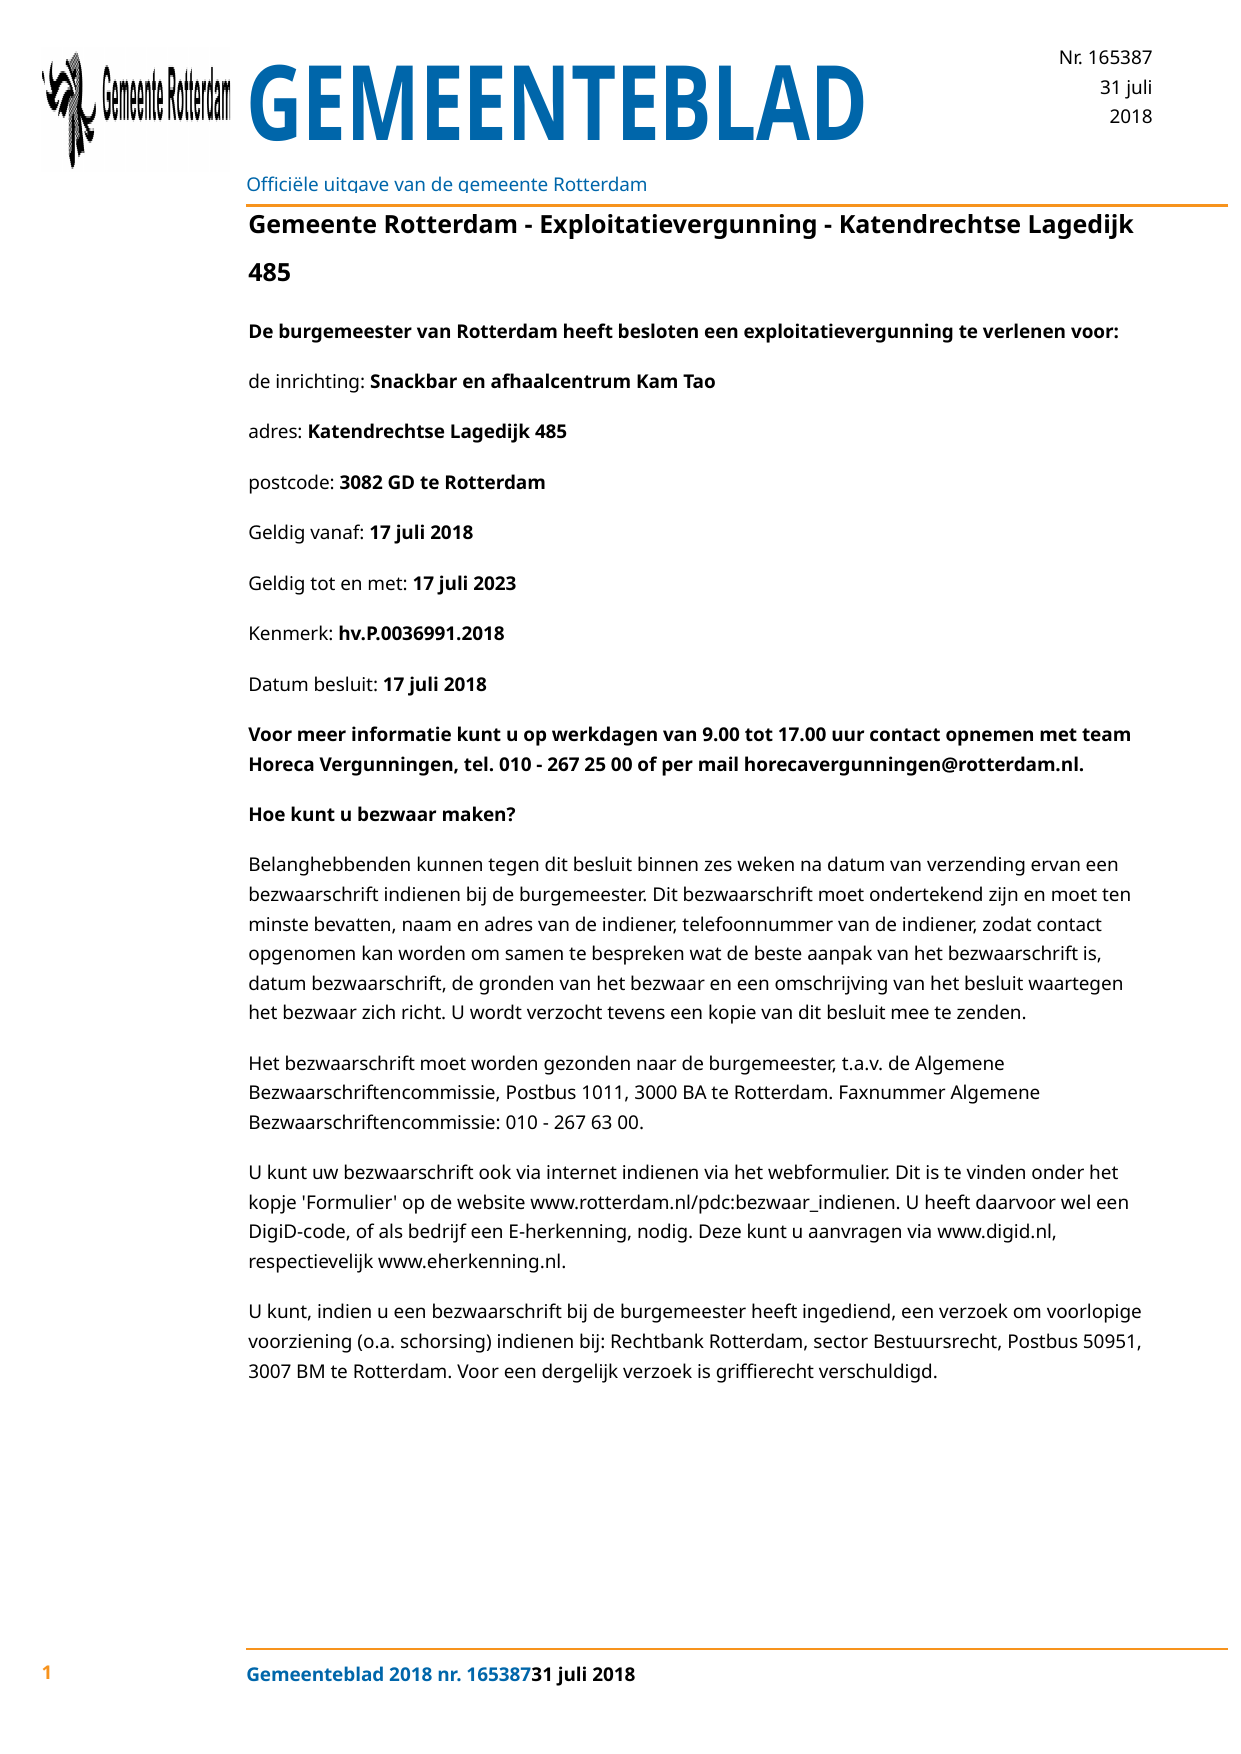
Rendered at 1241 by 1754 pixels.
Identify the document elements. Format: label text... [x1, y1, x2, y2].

picture [41, 47, 231, 172]
text Voor meer informatie kunt u op werkdagen van 9.00 tot 17.00 uur contact opnemen met team Horeca Vergunningen, tel. 010 - 267 25 00 of per mail horecavergunningen@rotterdam.nl. [248, 721, 1152, 777]
text U kunt, indien u een bezwaarschrift bij de burgemeester heeft ingediend, een verzoek om voorlopige voorziening (o.a. schorsing) indienen bij: Rechtbank Rotterdam, sector Bestuursrecht, Postbus 50951, 3007 BM te Rotterdam. Voor een dergelijk verzoek is griffierecht verschuldigd. [248, 1299, 1152, 1384]
text de inrichting: Snackbar en afhaalcentrum Kam Tao [248, 368, 1152, 394]
text Kenmerk: hv.P.0036991.2018 [248, 620, 1152, 646]
text Het bezwaarschrift moet worden gezonden naar de burgemeester, t.a.v. de Algemene Bezwaarschriftencommissie, Postbus 1011, 3000 BA te Rotterdam. Faxnummer Algemene Bezwaarschriftencommissie: 010 - 267 63 00. [248, 1050, 1152, 1135]
text Geldig vanaf: 17 juli 2018 [248, 519, 1152, 545]
text Datum besluit: 17 juli 2018 [248, 671, 1152, 697]
text adres: Katendrechtse Lagedijk 485 [248, 419, 1152, 444]
text De burgemeester van Rotterdam heeft besloten een exploitatievergunning te verlenen voor: [248, 318, 1152, 344]
text Belanghebbenden kunnen tegen dit besluit binnen zes weken na datum van verzending ervan een bezwaarschrift indienen bij de burgemeester. Dit bezwaarschrift moet ondertekend zijn en moet ten minste bevatten, naam en adres van de indiener, telefoonnummer van de indiener, zodat contact opgenomen kan worden om samen te bespreken wat de beste aanpak van het bezwaarschrift is, datum bezwaarschrift, de gronden van het bezwaar en een omschrijving van het besluit waartegen het bezwaar zich richt. U wordt verzocht tevens een kopie van dit besluit mee te zenden. [248, 852, 1152, 1025]
text Hoe kunt u bezwaar maken? [248, 801, 1152, 827]
text Gemeente Rotterdam - Exploitatievergunning - Katendrechtse Lagedijk 485 [248, 207, 1152, 288]
text Geldig tot en met: 17 juli 2023 [248, 570, 1152, 596]
text U kunt uw bezwaarschrift ook via internet indienen via het webformulier. Dit is te vinden onder het kopje 'Formulier' op de website www.rotterdam.nl/pdc:bezwaar_indienen. U heeft daarvoor wel een DigiD-code, of als bedrijf een E-herkenning, nodig. Deze kunt u aanvragen via www.digid.nl, respectievelijk www.eherkenning.nl. [248, 1159, 1152, 1274]
text postcode: 3082 GD te Rotterdam [248, 469, 1152, 495]
